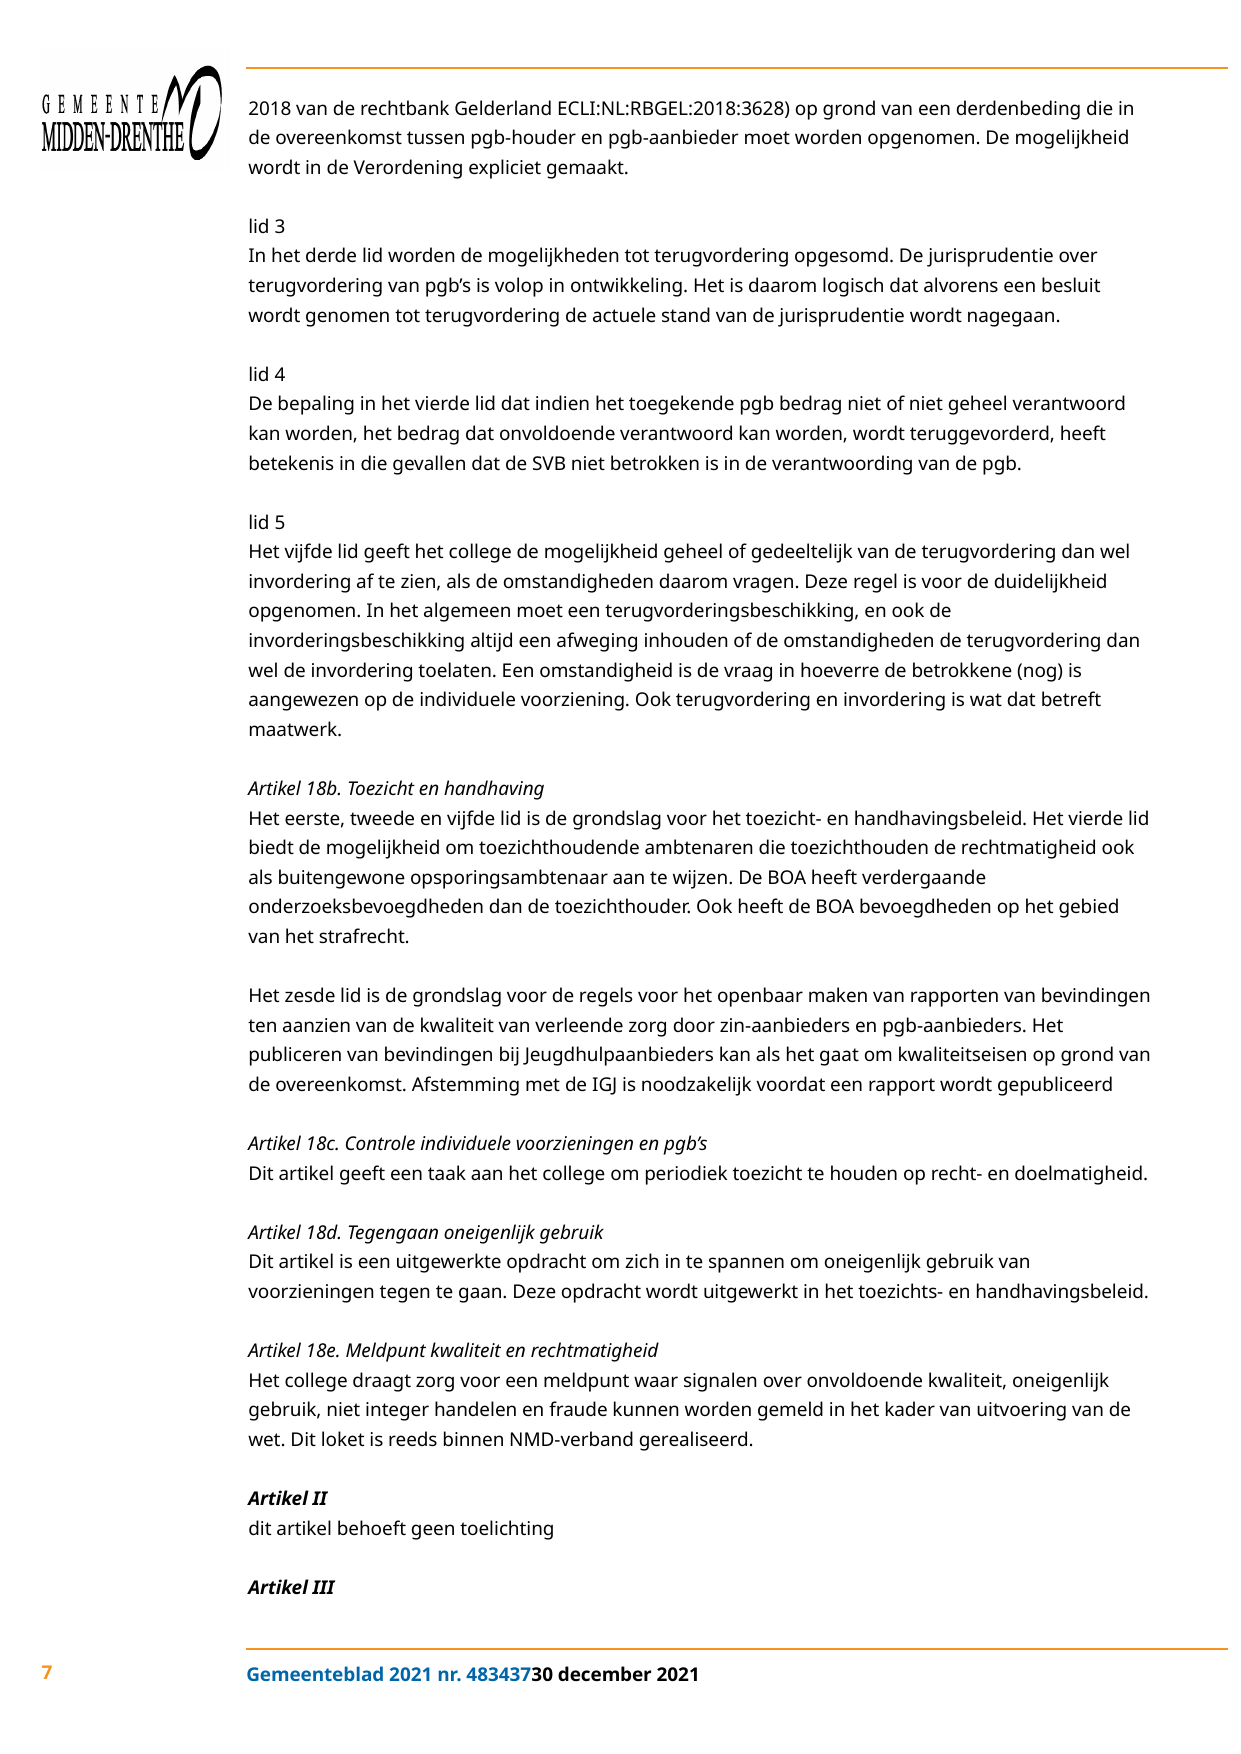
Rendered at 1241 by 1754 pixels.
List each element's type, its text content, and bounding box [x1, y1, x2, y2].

text dit artikel behoeft geen toelichting [248, 1515, 1152, 1541]
text Het college draagt zorg voor een meldpunt waar signalen over onvoldoende kwaliteit, oneigenlijk gebruik, niet integer handelen en fraude kunnen worden gemeld in het kader van uitvoering van de wet. Dit loket is reeds binnen NMD-verband gerealiseerd. [248, 1367, 1152, 1452]
text Artikel 18e. Meldpunt kwaliteit en rechtmatigheid [248, 1337, 1152, 1363]
text Het eerste, tweede en vijfde lid is de grondslag voor het toezicht- en handhavingsbeleid. Het vierde lid biedt de mogelijkheid om toezichthoudende ambtenaren die toezichthouden de rechtmatigheid ook als buitengewone opsporingsambtenaar aan te wijzen. De BOA heeft verdergaande onderzoeksbevoegdheden dan de toezichthouder. Ook heeft de BOA bevoegdheden op het gebied van het strafrecht. [248, 805, 1152, 949]
text In het derde lid worden de mogelijkheden tot terugvordering opgesomd. De jurisprudentie over terugvordering van pgb’s is volop in ontwikkeling. Het is daarom logisch dat alvorens een besluit wordt genomen tot terugvordering de actuele stand van de jurisprudentie wordt nagegaan. [248, 243, 1152, 328]
text Het zesde lid is de grondslag voor de regels voor het openbaar maken van rapporten van bevindingen ten aanzien van de kwaliteit van verleende zorg door zin-aanbieders en pgb-aanbieders. Het publiceren van bevindingen bij Jeugdhulpaanbieders kan als het gaat om kwaliteitseisen op grond van de overeenkomst. Afstemming met de IGJ is noodzakelijk voordat een rapport wordt gepubliceerd [248, 982, 1152, 1097]
text Artikel 18d. Tegengaan oneigenlijk gebruik [248, 1219, 1152, 1245]
text Artikel II [248, 1485, 1152, 1511]
text Dit artikel is een uitgewerkte opdracht om zich in te spannen om oneigenlijk gebruik van voorzieningen tegen te gaan. Deze opdracht wordt uitgewerkt in het toezichts- en handhavingsbeleid. [248, 1248, 1152, 1304]
text Dit artikel geeft een taak aan het college om periodiek toezicht te houden op recht- en doelmatigheid. [248, 1160, 1152, 1186]
text Artikel 18c. Controle individuele voorzieningen en pgb’s [248, 1130, 1152, 1156]
text Artikel 18b. Toezicht en handhaving [248, 775, 1152, 801]
text Het vijfde lid geeft het college de mogelijkheid geheel of gedeeltelijk van de terugvordering dan wel invordering af te zien, als de omstandigheden daarom vragen. Deze regel is voor de duidelijkheid opgenomen. In het algemeen moet een terugvorderingsbeschikking, en ook de invorderingsbeschikking altijd een afweging inhouden of de omstandigheden de terugvordering dan wel de invordering toelaten. Een omstandigheid is de vraag in hoeverre de betrokkene (nog) is aangewezen op de individuele voorziening. Ook terugvordering en invordering is wat dat betreft maatwerk. [248, 538, 1152, 742]
text lid 3 [248, 213, 1152, 239]
text lid 4 [248, 361, 1152, 387]
text Artikel III [248, 1574, 1152, 1600]
text De bepaling in het vierde lid dat indien het toegekende pgb bedrag niet of niet geheel verantwoord kan worden, het bedrag dat onvoldoende verantwoord kan worden, wordt teruggevorderd, heeft betekenis in die gevallen dat de SVB niet betrokken is in de verantwoording van de pgb. [248, 391, 1152, 476]
picture [41, 47, 231, 172]
text 2018 van de rechtbank Gelderland ECLI:NL:RBGEL:2018:3628) op grond van een derdenbeding die in de overeenkomst tussen pgb-houder en pgb-aanbieder moet worden opgenomen. De mogelijkheid wordt in de Verordening expliciet gemaakt. [248, 95, 1152, 180]
text lid 5 [248, 509, 1152, 535]
